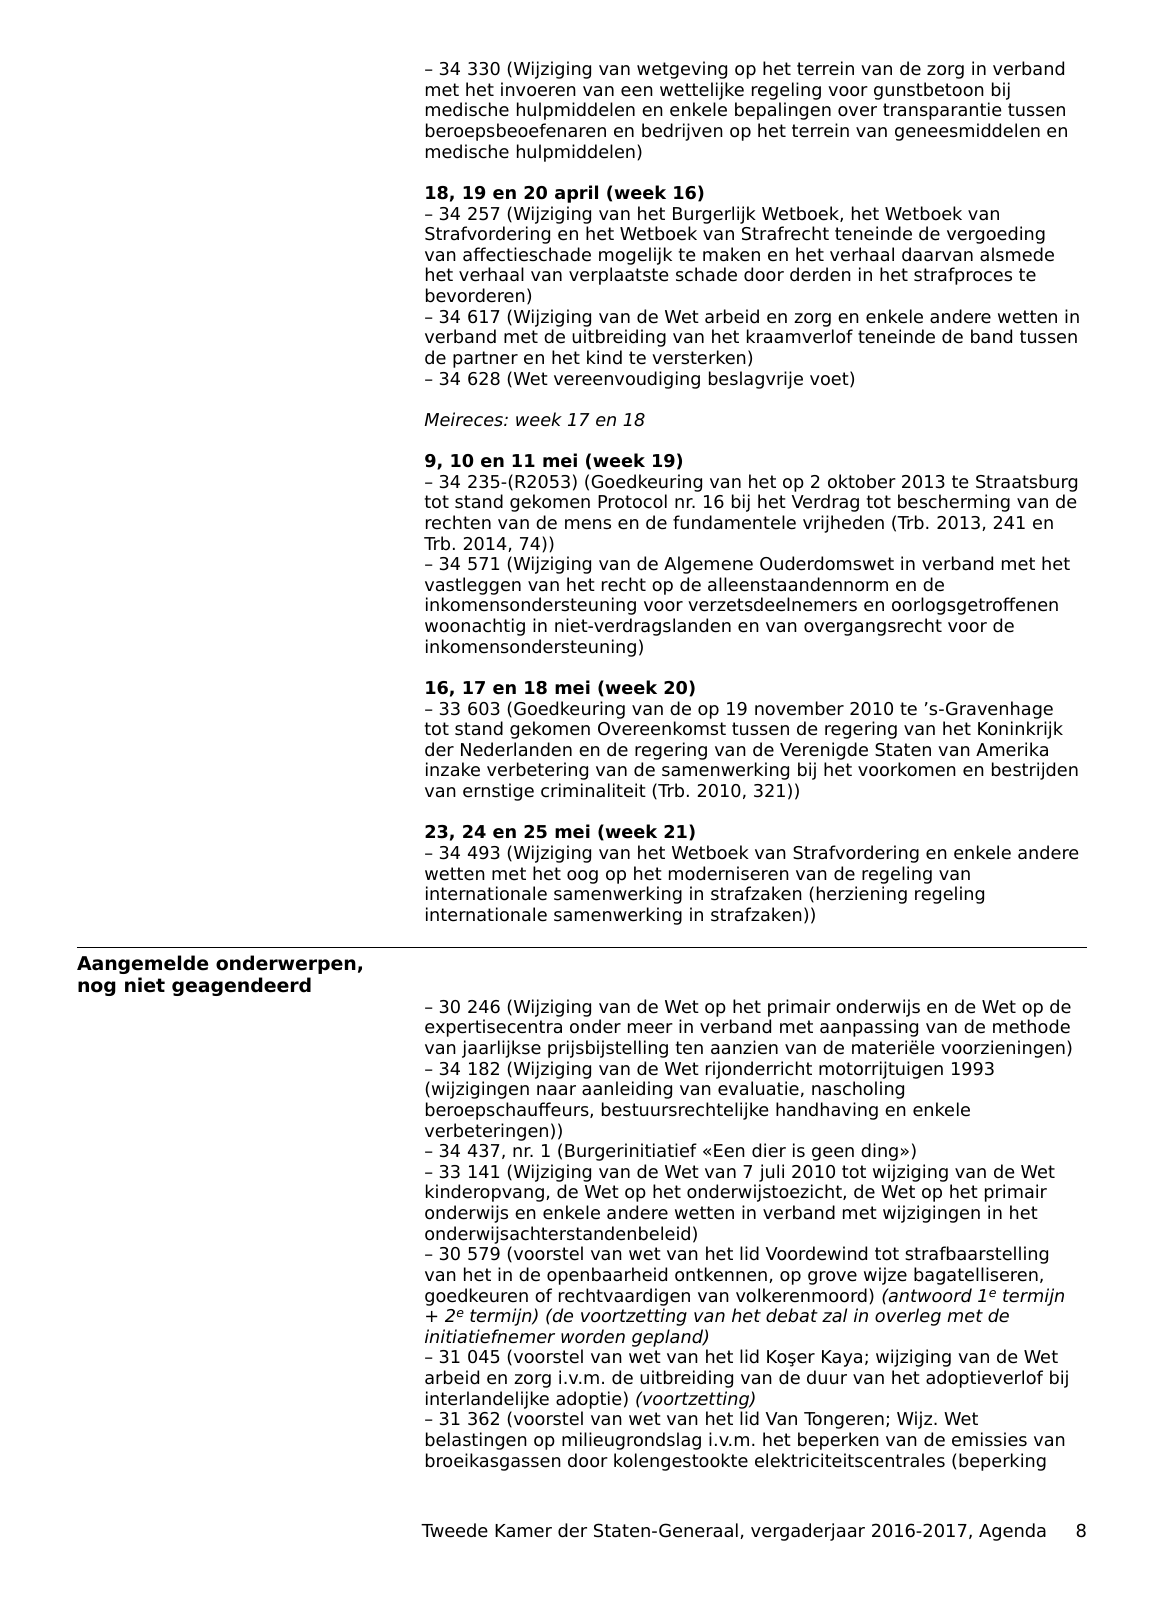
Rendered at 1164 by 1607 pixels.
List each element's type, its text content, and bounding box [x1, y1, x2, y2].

table_cell [77, 1162, 401, 1244]
table_cell [401, 59, 418, 162]
table_cell [401, 369, 418, 389]
table_cell – 34 437, nr. 1 (Burgerinitiatief «Een dier is geen ding») [418, 1141, 1087, 1162]
table_cell [77, 1141, 401, 1162]
table_cell [77, 554, 401, 657]
table_cell [77, 997, 401, 1059]
table_cell [401, 204, 418, 307]
table_cell [418, 389, 1087, 410]
table_cell [77, 430, 401, 451]
table_cell – 31 045 (voorstel van wet van het lid Koşer Kaya; wijziging van de Wet arbeid en zorg i.v.m. de uitbreiding van de duur van het adoptieverlof bij interlandelijke adoptie) (voortzetting) [418, 1348, 1087, 1409]
table_cell – 34 182 (Wijziging van de Wet rijonderricht motorrijtuigen 1993 (wijzigingen naar aanleiding van evaluatie, nascholing beroepschauffeurs, bestuursrechtelijke handhaving en enkele verbeteringen)) [418, 1059, 1087, 1141]
table_cell [418, 430, 1087, 451]
table_cell [401, 451, 418, 472]
table_cell [77, 59, 401, 162]
table_cell [77, 657, 401, 678]
table_cell 23, 24 en 25 mei (week 21) [418, 822, 1087, 843]
table_cell [77, 162, 401, 183]
table_cell – 30 579 (voorstel van wet van het lid Voordewind tot strafbaarstelling van het in de openbaarheid ontkennen, op grove wijze bagatelliseren, goedkeuren of rechtvaardigen van volkerenmoord) (antwoord 1e termijn + 2e termijn) (de voortzetting van het debat zal in overleg met de initiatiefnemer worden gepland) [418, 1244, 1087, 1347]
table_header [401, 948, 418, 997]
table_cell [77, 1059, 401, 1141]
table_cell [77, 389, 401, 410]
table_cell – 34 257 (Wijziging van het Burgerlijk Wetboek, het Wetboek van Strafvordering en het Wetboek van Strafrecht teneinde de vergoeding van affectieschade mogelijk te maken en het verhaal daarvan alsmede het verhaal van verplaatste schade door derden in het strafproces te bevorderen) [418, 204, 1087, 307]
table_cell [401, 410, 418, 430]
table_header Aangemelde onderwerpen, nog niet geagendeerd [77, 948, 401, 997]
table_cell [418, 802, 1087, 822]
table_cell [401, 430, 418, 451]
table_cell [77, 183, 401, 203]
table_cell – 34 493 (Wijziging van het Wetboek van Strafvordering en enkele andere wetten met het oog op het moderniseren van de regeling van internationale samenwerking in strafzaken (herziening regeling internationale samenwerking in strafzaken)) [418, 843, 1087, 925]
table_cell [418, 162, 1087, 183]
table_cell 9, 10 en 11 mei (week 19) [418, 451, 1087, 472]
table_cell – 33 603 (Goedkeuring van de op 19 november 2010 te ’s-Gravenhage tot stand gekomen Overeenkomst tussen de regering van het Koninkrijk der Nederlanden en de regering van de Verenigde Staten van Amerika inzake verbetering van de samenwerking bij het voorkomen en bestrijden van ernstige criminaliteit (Trb. 2010, 321)) [418, 699, 1087, 802]
table_cell [77, 1348, 401, 1409]
table_cell [77, 410, 401, 430]
table_cell [401, 802, 418, 822]
table_cell [401, 1141, 418, 1162]
table_cell [401, 472, 418, 554]
table_cell Meireces: week 17 en 18 [418, 410, 1087, 430]
table_cell [401, 997, 418, 1059]
table_cell [401, 657, 418, 678]
table_cell [77, 1409, 401, 1471]
table_cell – 31 362 (voorstel van wet van het lid Van Tongeren; Wijz. Wet belastingen op milieugrondslag i.v.m. het beperken van de emissies van broeikasgassen door kolengestookte elektriciteitscentrales (beperking [418, 1409, 1087, 1471]
table_cell [77, 822, 401, 843]
table_cell [77, 678, 401, 698]
table_cell [401, 307, 418, 368]
table_header [418, 948, 1087, 997]
table_cell [401, 389, 418, 410]
table_cell – 30 246 (Wijziging van de Wet op het primair onderwijs en de Wet op de expertisecentra onder meer in verband met aanpassing van de methode van jaarlijkse prijsbijstelling ten aanzien van de materiële voorzieningen) [418, 997, 1087, 1059]
table_cell [77, 472, 401, 554]
table_cell – 34 628 (Wet vereenvoudiging beslagvrije voet) [418, 369, 1087, 389]
table_cell [77, 451, 401, 472]
table_cell 18, 19 en 20 april (week 16) [418, 183, 1087, 203]
table_cell [401, 699, 418, 802]
table_cell [77, 1244, 401, 1347]
table_cell [77, 802, 401, 822]
table_cell [401, 162, 418, 183]
table_cell – 33 141 (Wijziging van de Wet van 7 juli 2010 tot wijziging van de Wet kinderopvang, de Wet op het onderwijstoezicht, de Wet op het primair onderwijs en enkele andere wetten in verband met wijzigingen in het onderwijsachterstandenbeleid) [418, 1162, 1087, 1244]
table_cell – 34 235-(R2053) (Goedkeuring van het op 2 oktober 2013 te Straatsburg tot stand gekomen Protocol nr. 16 bij het Verdrag tot bescherming van de rechten van de mens en de fundamentele vrijheden (Trb. 2013, 241 en Trb. 2014, 74)) [418, 472, 1087, 554]
table_cell [77, 843, 401, 925]
table_cell [401, 1244, 418, 1347]
table_cell – 34 617 (Wijziging van de Wet arbeid en zorg en enkele andere wetten in verband met de uitbreiding van het kraamverlof teneinde de band tussen de partner en het kind te versterken) [418, 307, 1087, 368]
table_cell – 34 571 (Wijziging van de Algemene Ouderdomswet in verband met het vastleggen van het recht op de alleenstaandennorm en de inkomensondersteuning voor verzetsdeelnemers en oorlogsgetroffenen woonachtig in niet-verdragslanden en van overgangsrecht voor de inkomensondersteuning) [418, 554, 1087, 657]
table_cell [401, 554, 418, 657]
table_cell 16, 17 en 18 mei (week 20) [418, 678, 1087, 698]
table_cell [401, 1409, 418, 1471]
table_cell [401, 1162, 418, 1244]
table_cell – 34 330 (Wijziging van wetgeving op het terrein van de zorg in verband met het invoeren van een wettelijke regeling voor gunstbetoon bij medische hulpmiddelen en enkele bepalingen over transparantie tussen beroepsbeoefenaren en bedrijven op het terrein van geneesmiddelen en medische hulpmiddelen) [418, 59, 1087, 162]
table_cell [401, 183, 418, 203]
table_cell [77, 307, 401, 368]
table_cell [418, 657, 1087, 678]
table_cell [77, 369, 401, 389]
table_cell [77, 204, 401, 307]
table_cell [401, 1059, 418, 1141]
table_cell [401, 678, 418, 698]
table_cell [401, 843, 418, 925]
table_cell [401, 822, 418, 843]
table_cell [401, 1348, 418, 1409]
table_cell [77, 699, 401, 802]
